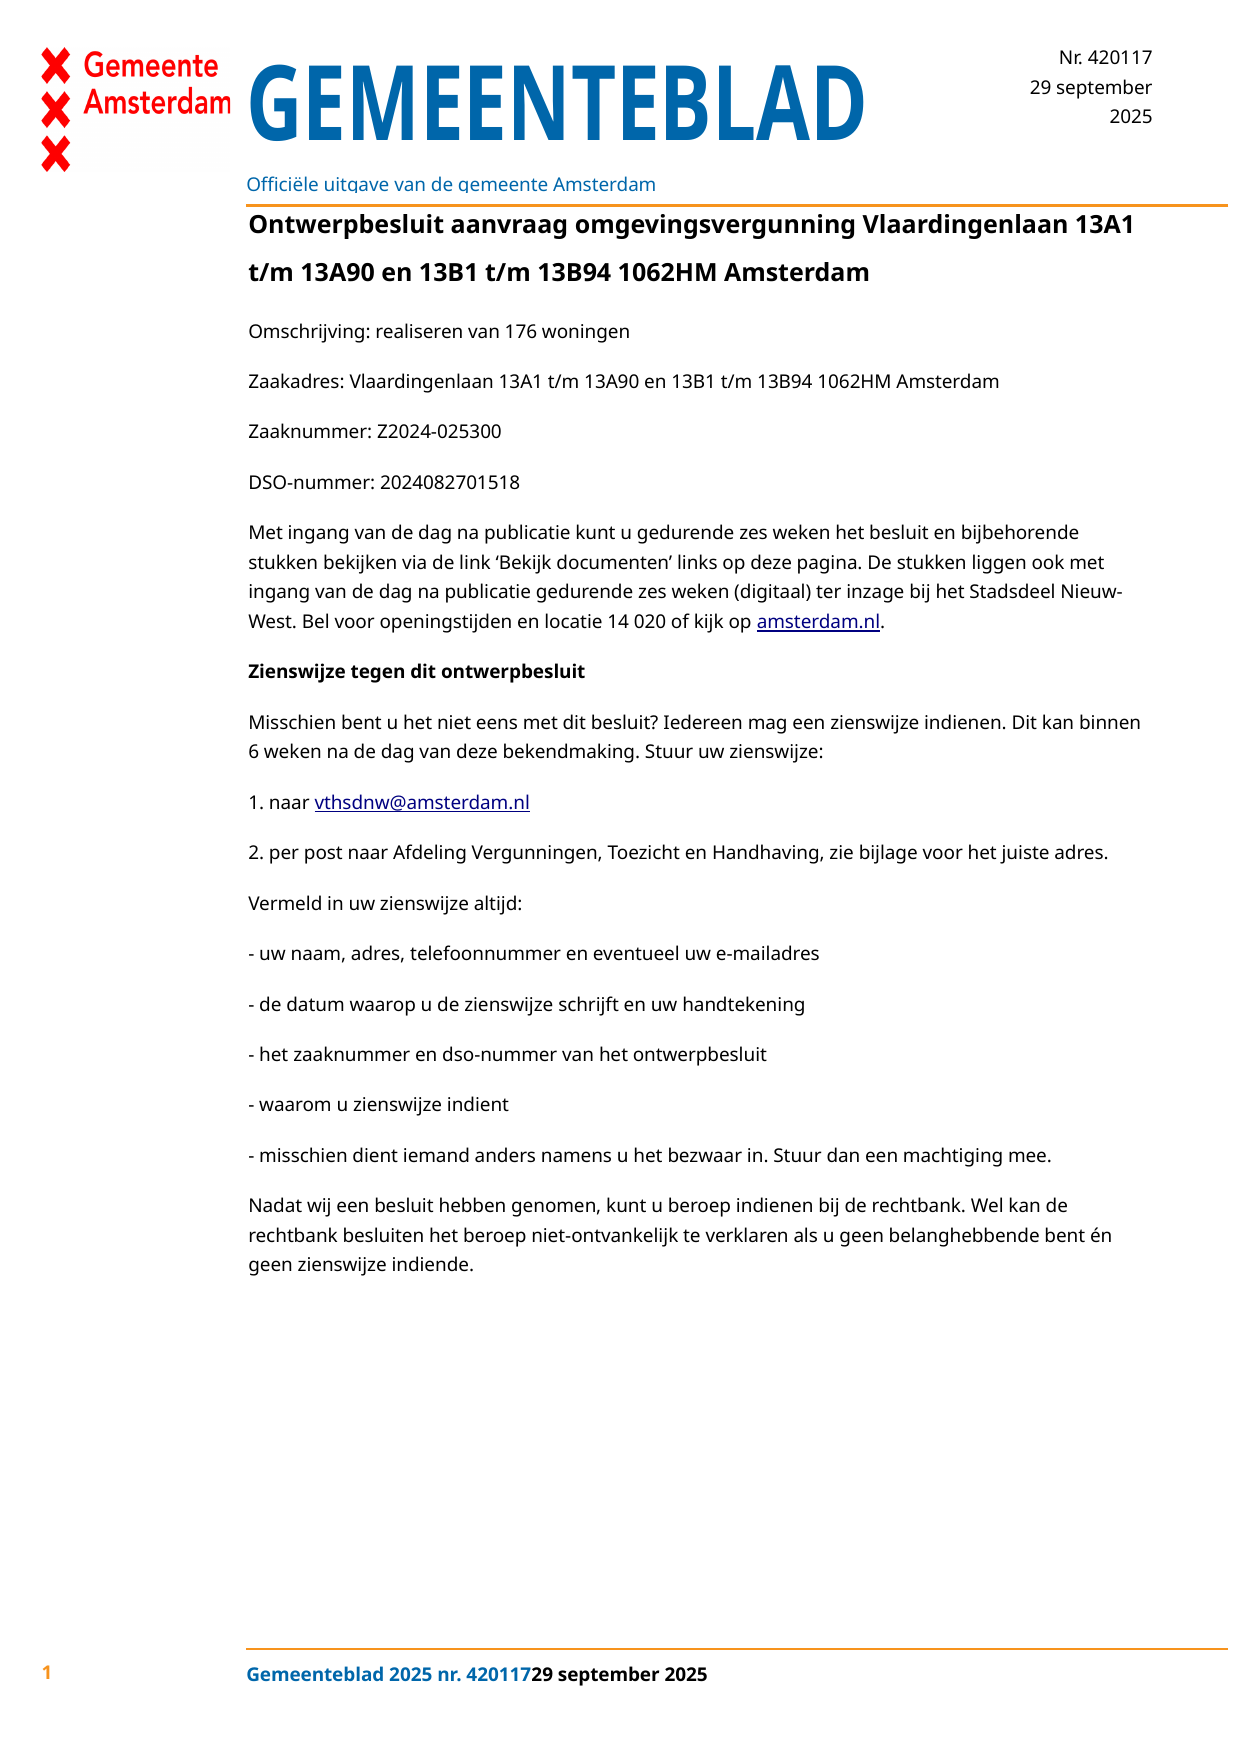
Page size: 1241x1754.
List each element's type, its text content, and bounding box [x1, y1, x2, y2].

text - waarom u zienswijze indient [248, 1092, 1152, 1117]
text 2. per post naar Afdeling Vergunningen, Toezicht en Handhaving, zie bijlage voor het juiste adres. [248, 839, 1152, 865]
text Omschrijving: realiseren van 176 woningen [248, 318, 1152, 344]
text Vermeld in uw zienswijze altijd: [248, 890, 1152, 916]
text Zaaknummer: Z2024-025300 [248, 419, 1152, 444]
text - misschien dient iemand anders namens u het bezwaar in. Stuur dan een machtiging mee. [248, 1142, 1152, 1168]
text - uw naam, adres, telefoonnummer en eventueel uw e-mailadres [248, 940, 1152, 966]
text Nadat wij een besluit hebben genomen, kunt u beroep indienen bij de rechtbank. Wel kan de rechtbank besluiten het beroep niet-ontvankelijk te verklaren als u geen belanghebbende bent én geen zienswijze indiende. [248, 1192, 1152, 1277]
text DSO-nummer: 2024082701518 [248, 469, 1152, 495]
text 1. naar vthsdnw@amsterdam.nl [248, 789, 1152, 815]
text Zaakadres: Vlaardingenlaan 13A1 t/m 13A90 en 13B1 t/m 13B94 1062HM Amsterdam [248, 368, 1152, 394]
text Misschien bent u het niet eens met dit besluit? Iedereen mag een zienswijze indienen. Dit kan binnen 6 weken na de dag van deze bekendmaking. Stuur uw zienswijze: [248, 709, 1152, 764]
picture [41, 47, 231, 172]
text Ontwerpbesluit aanvraag omgevingsvergunning Vlaardingenlaan 13A1 t/m 13A90 en 13B1 t/m 13B94 1062HM Amsterdam [248, 207, 1152, 288]
text - de datum waarop u de zienswijze schrijft en uw handtekening [248, 991, 1152, 1017]
text - het zaaknummer en dso-nummer van het ontwerpbesluit [248, 1041, 1152, 1067]
text Met ingang van de dag na publicatie kunt u gedurende zes weken het besluit en bijbehorende stukken bekijken via de link ‘Bekijk documenten’ links op deze pagina. De stukken liggen ook met ingang van de dag na publicatie gedurende zes weken (digitaal) ter inzage bij het Stadsdeel Nieuw-West. Bel voor openingstijden en locatie 14 020 of kijk op amsterdam.nl. [248, 519, 1152, 634]
text Zienswijze tegen dit ontwerpbesluit [248, 659, 1152, 684]
